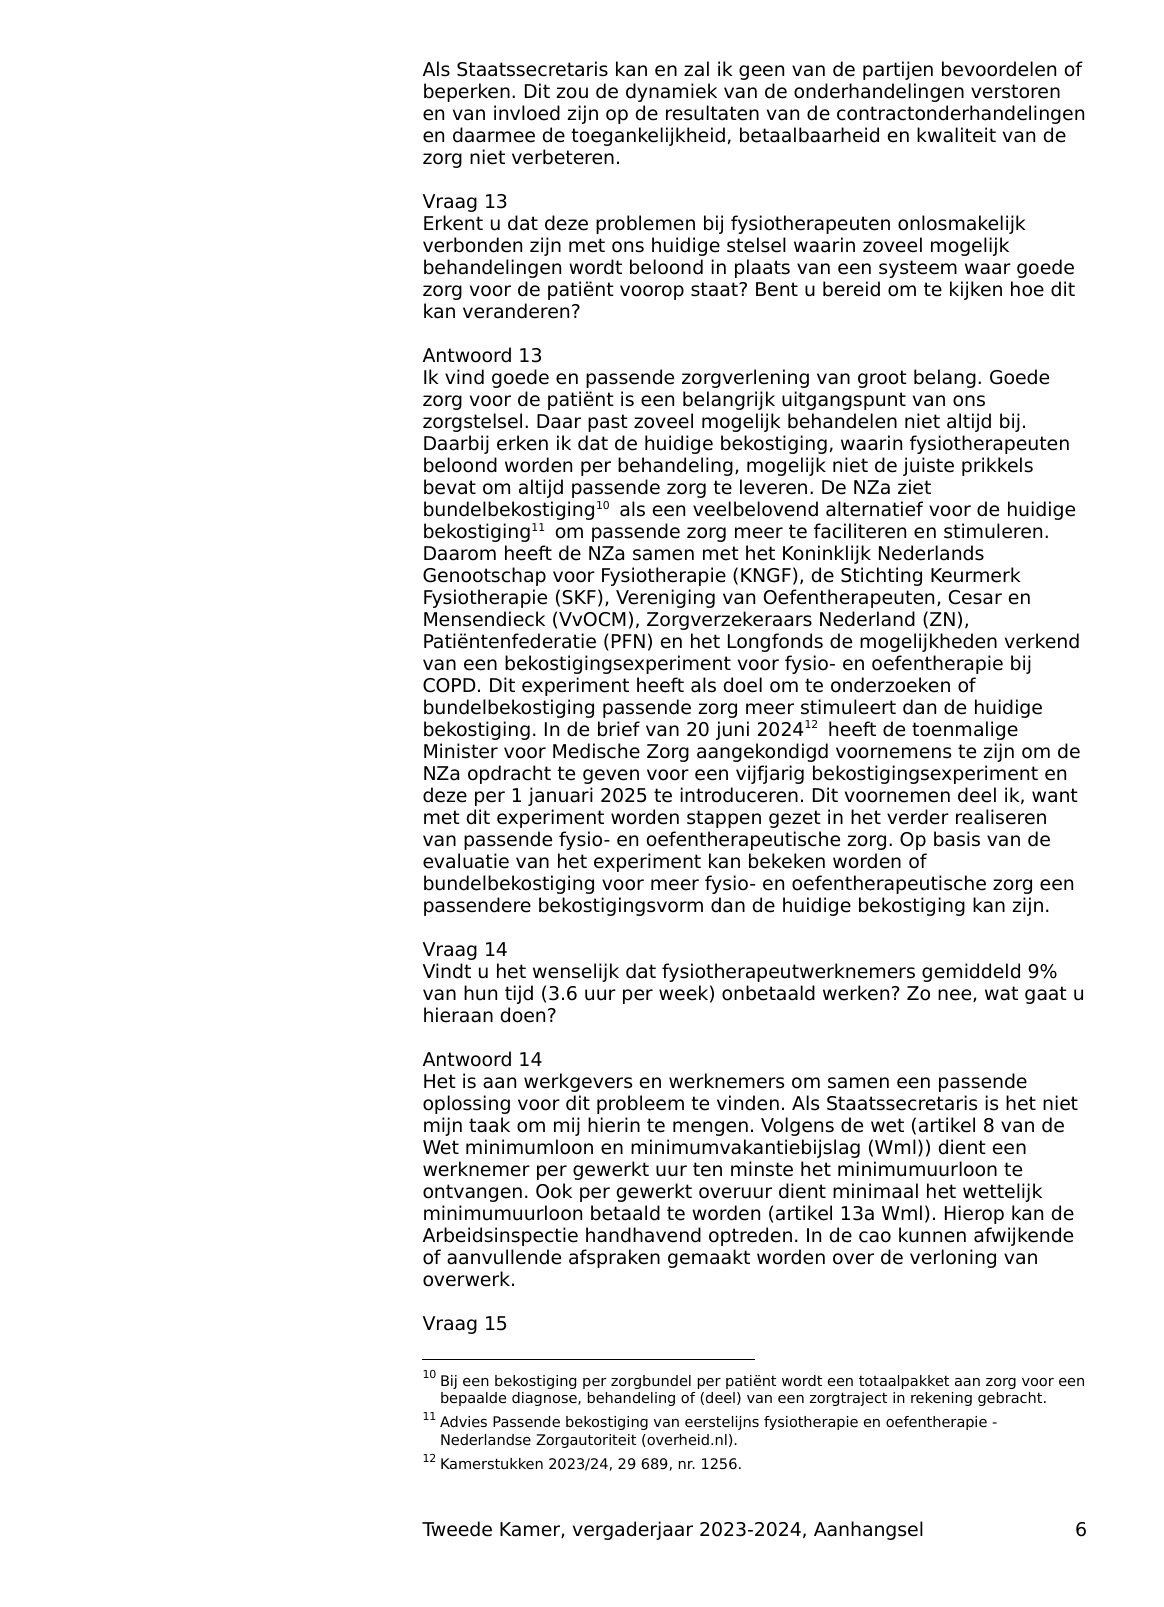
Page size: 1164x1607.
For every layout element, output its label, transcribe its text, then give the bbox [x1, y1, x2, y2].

text Erkent u dat deze problemen bij fysiotherapeuten onlosmakelijk verbonden zijn met ons huidige stelsel waarin zoveel mogelijk behandelingen wordt beloond in plaats van een systeem waar goede zorg voor de patiënt voorop staat? Bent u bereid om te kijken hoe dit kan veranderen? [422, 213, 1087, 323]
text Bij een bekostiging per zorgbundel per patiënt wordt een totaalpakket aan zorg voor een bepaalde diagnose, behandeling of (deel) van een zorgtraject in rekening gebracht. [422, 1368, 1087, 1407]
text Advies Passende bekostiging van eerstelijns fysiotherapie en oefentherapie - Nederlandse Zorgautoriteit (overheid.nl). [422, 1410, 1087, 1449]
text Vraag 15 [422, 1313, 1087, 1335]
text Ik vind goede en passende zorgverlening van groot belang. Goede zorg voor de patiënt is een belangrijk uitgangspunt van ons zorgstelsel. Daar past zoveel mogelijk behandelen niet altijd bij. Daarbij erken ik dat de huidige bekostiging, waarin fysiotherapeuten beloond worden per behandeling, mogelijk niet de juiste prikkels bevat om altijd passende zorg te leveren. De NZa ziet bundelbekostiging als een veelbelovend alternatief voor de huidige bekostiging om passende zorg meer te faciliteren en stimuleren. Daarom heeft de NZa samen met het Koninklijk Nederlands Genootschap voor Fysiotherapie (KNGF), de Stichting Keurmerk Fysiotherapie (SKF), Vereniging van Oefentherapeuten, Cesar en Mensendieck (VvOCM), Zorgverzekeraars Nederland (ZN), Patiëntenfederatie (PFN) en het Longfonds de mogelijkheden verkend van een bekostigingsexperiment voor fysio- en oefentherapie bij COPD. Dit experiment heeft als doel om te onderzoeken of bundelbekostiging passende zorg meer stimuleert dan de huidige bekostiging. In de brief van 20 juni 2024 heeft de toenmalige Minister voor Medische Zorg aangekondigd voornemens te zijn om de NZa opdracht te geven voor een vijfjarig bekostigingsexperiment en deze per 1 januari 2025 te introduceren. Dit voornemen deel ik, want met dit experiment worden stappen gezet in het verder realiseren van passende fysio- en oefentherapeutische zorg. Op basis van de evaluatie van het experiment kan bekeken worden of bundelbekostiging voor meer fysio- en oefentherapeutische zorg een passendere bekostigingsvorm dan de huidige bekostiging kan zijn. [422, 367, 1087, 917]
text Als Staatssecretaris kan en zal ik geen van de partijen bevoordelen of beperken. Dit zou de dynamiek van de onderhandelingen verstoren en van invloed zijn op de resultaten van de contractonderhandelingen en daarmee de toegankelijkheid, betaalbaarheid en kwaliteit van de zorg niet verbeteren. [422, 59, 1087, 169]
text Vraag 13 [422, 191, 1087, 213]
text Antwoord 14 [422, 1049, 1087, 1071]
text Het is aan werkgevers en werknemers om samen een passende oplossing voor dit probleem te vinden. Als Staatssecretaris is het niet mijn taak om mij hierin te mengen. Volgens de wet (artikel 8 van de Wet minimumloon en minimumvakantiebijslag (Wml)) dient een werknemer per gewerkt uur ten minste het minimumuurloon te ontvangen. Ook per gewerkt overuur dient minimaal het wettelijk minimumuurloon betaald te worden (artikel 13a Wml). Hierop kan de Arbeidsinspectie handhavend optreden. In de cao kunnen afwijkende of aanvullende afspraken gemaakt worden over de verloning van overwerk. [422, 1071, 1087, 1291]
text Antwoord 13 [422, 345, 1087, 367]
text Vindt u het wenselijk dat fysiotherapeutwerknemers gemiddeld 9% van hun tijd (3.6 uur per week) onbetaald werken? Zo nee, wat gaat u hieraan doen? [422, 961, 1087, 1027]
text Kamerstukken 2023/24, 29 689, nr. 1256. [422, 1452, 1087, 1474]
text Vraag 14 [422, 939, 1087, 961]
